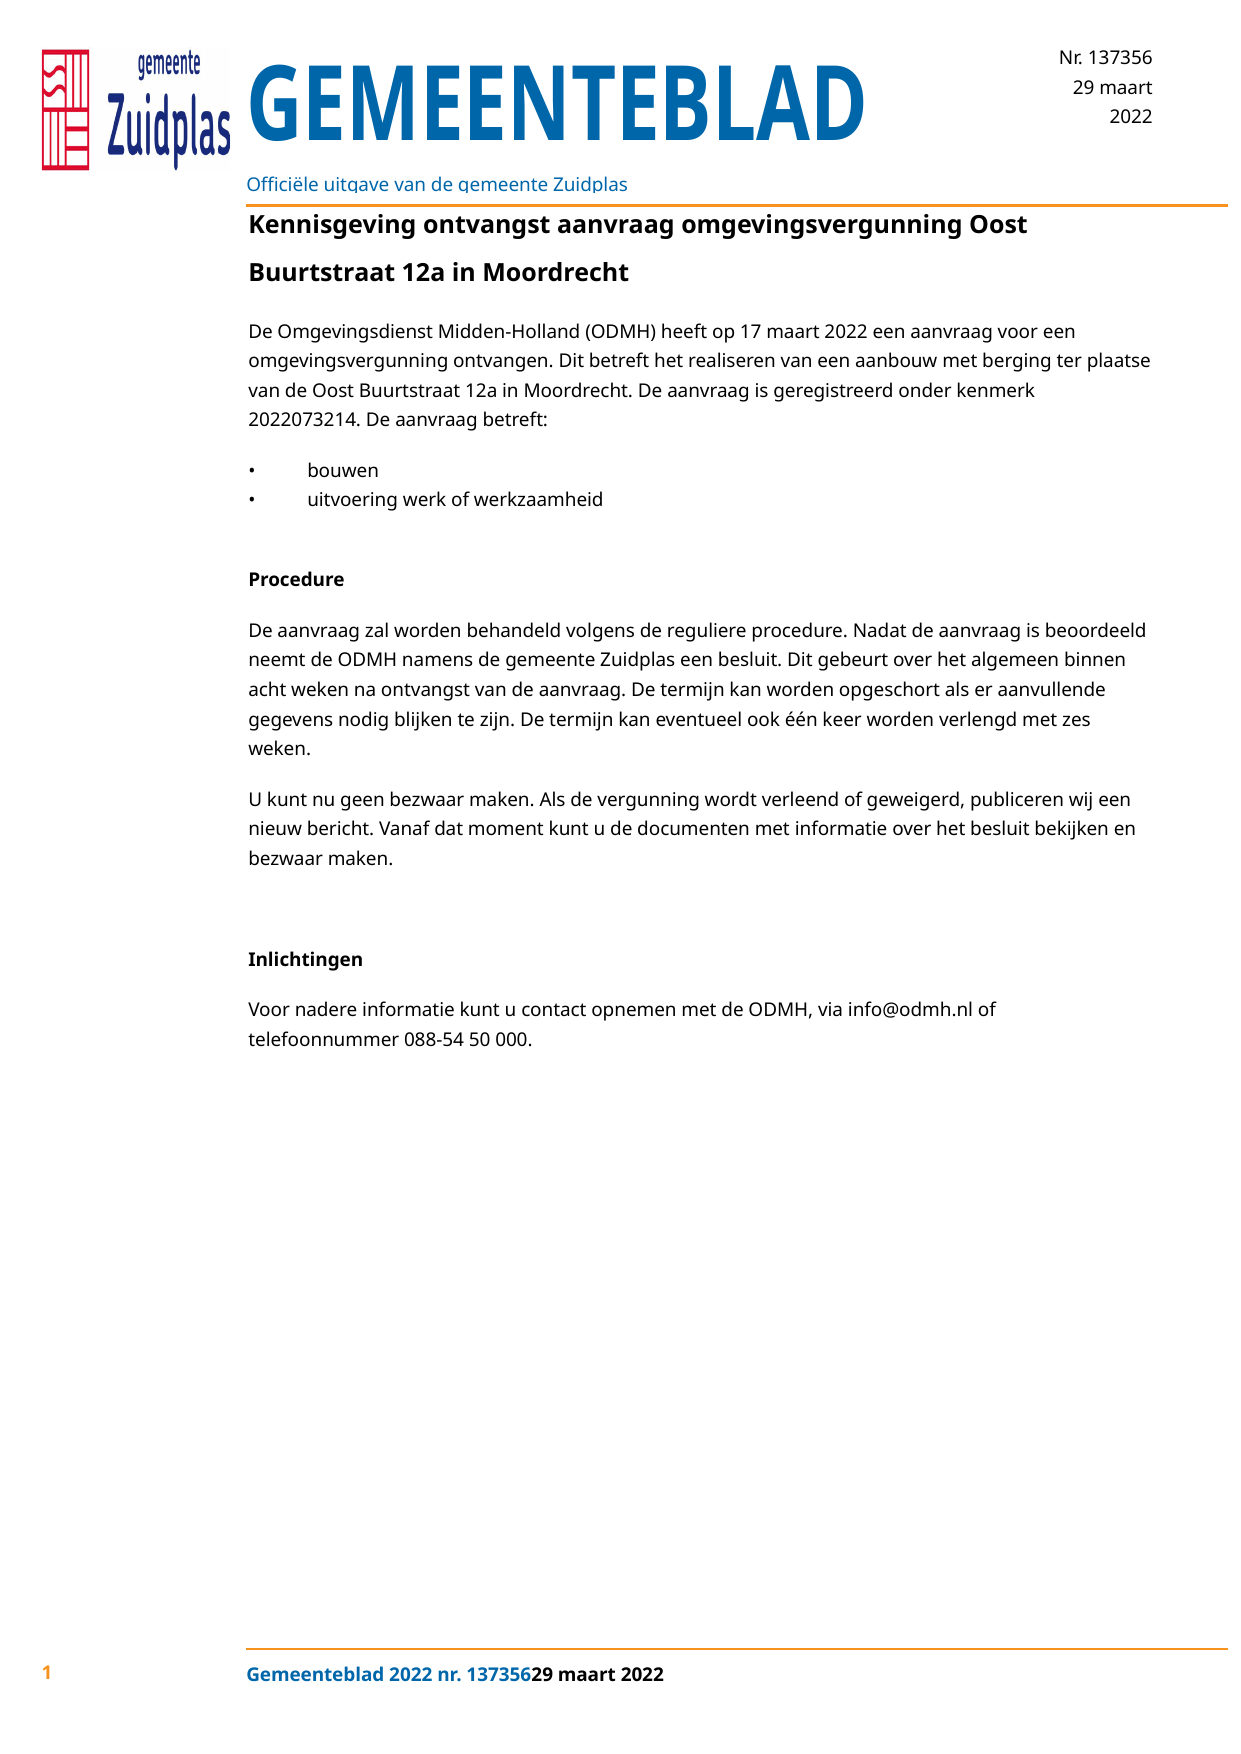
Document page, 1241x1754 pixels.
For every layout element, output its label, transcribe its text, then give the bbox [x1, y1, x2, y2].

list uitvoering werk of werkzaamheid [248, 487, 1152, 512]
text De Omgevingsdienst Midden-Holland (ODMH) heeft op 17 maart 2022 een aanvraag voor een omgevingsvergunning ontvangen. Dit betreft het realiseren van een aanbouw met berging ter plaatse van de Oost Buurtstraat 12a in Moordrecht. De aanvraag is geregistreerd onder kenmerk 2022073214. De aanvraag betreft: [248, 318, 1152, 432]
picture [41, 47, 231, 172]
list bouwen [248, 457, 1152, 483]
text Voor nadere informatie kunt u contact opnemen met de ODMH, via info@odmh.nl of telefoonnummer 088-54 50 000. [248, 996, 1152, 1052]
text De aanvraag zal worden behandeld volgens de reguliere procedure. Nadat de aanvraag is beoordeeld neemt de ODMH namens de gemeente Zuidplas een besluit. Dit gebeurt over het algemeen binnen acht weken na ontvangst van de aanvraag. De termijn kan worden opgeschort als er aanvullende gegevens nodig blijken te zijn. De termijn kan eventueel ook één keer worden verlengd met zes weken. [248, 617, 1152, 761]
text U kunt nu geen bezwaar maken. Als de vergunning wordt verleend of geweigerd, publiceren wij een nieuw bericht. Vanaf dat moment kunt u de documenten met informatie over het besluit bekijken en bezwaar maken. [248, 786, 1152, 871]
text Procedure [248, 567, 1152, 592]
text Kennisgeving ontvangst aanvraag omgevingsvergunning Oost Buurtstraat 12a in Moordrecht [248, 207, 1152, 288]
text Inlichtingen [248, 946, 1152, 972]
